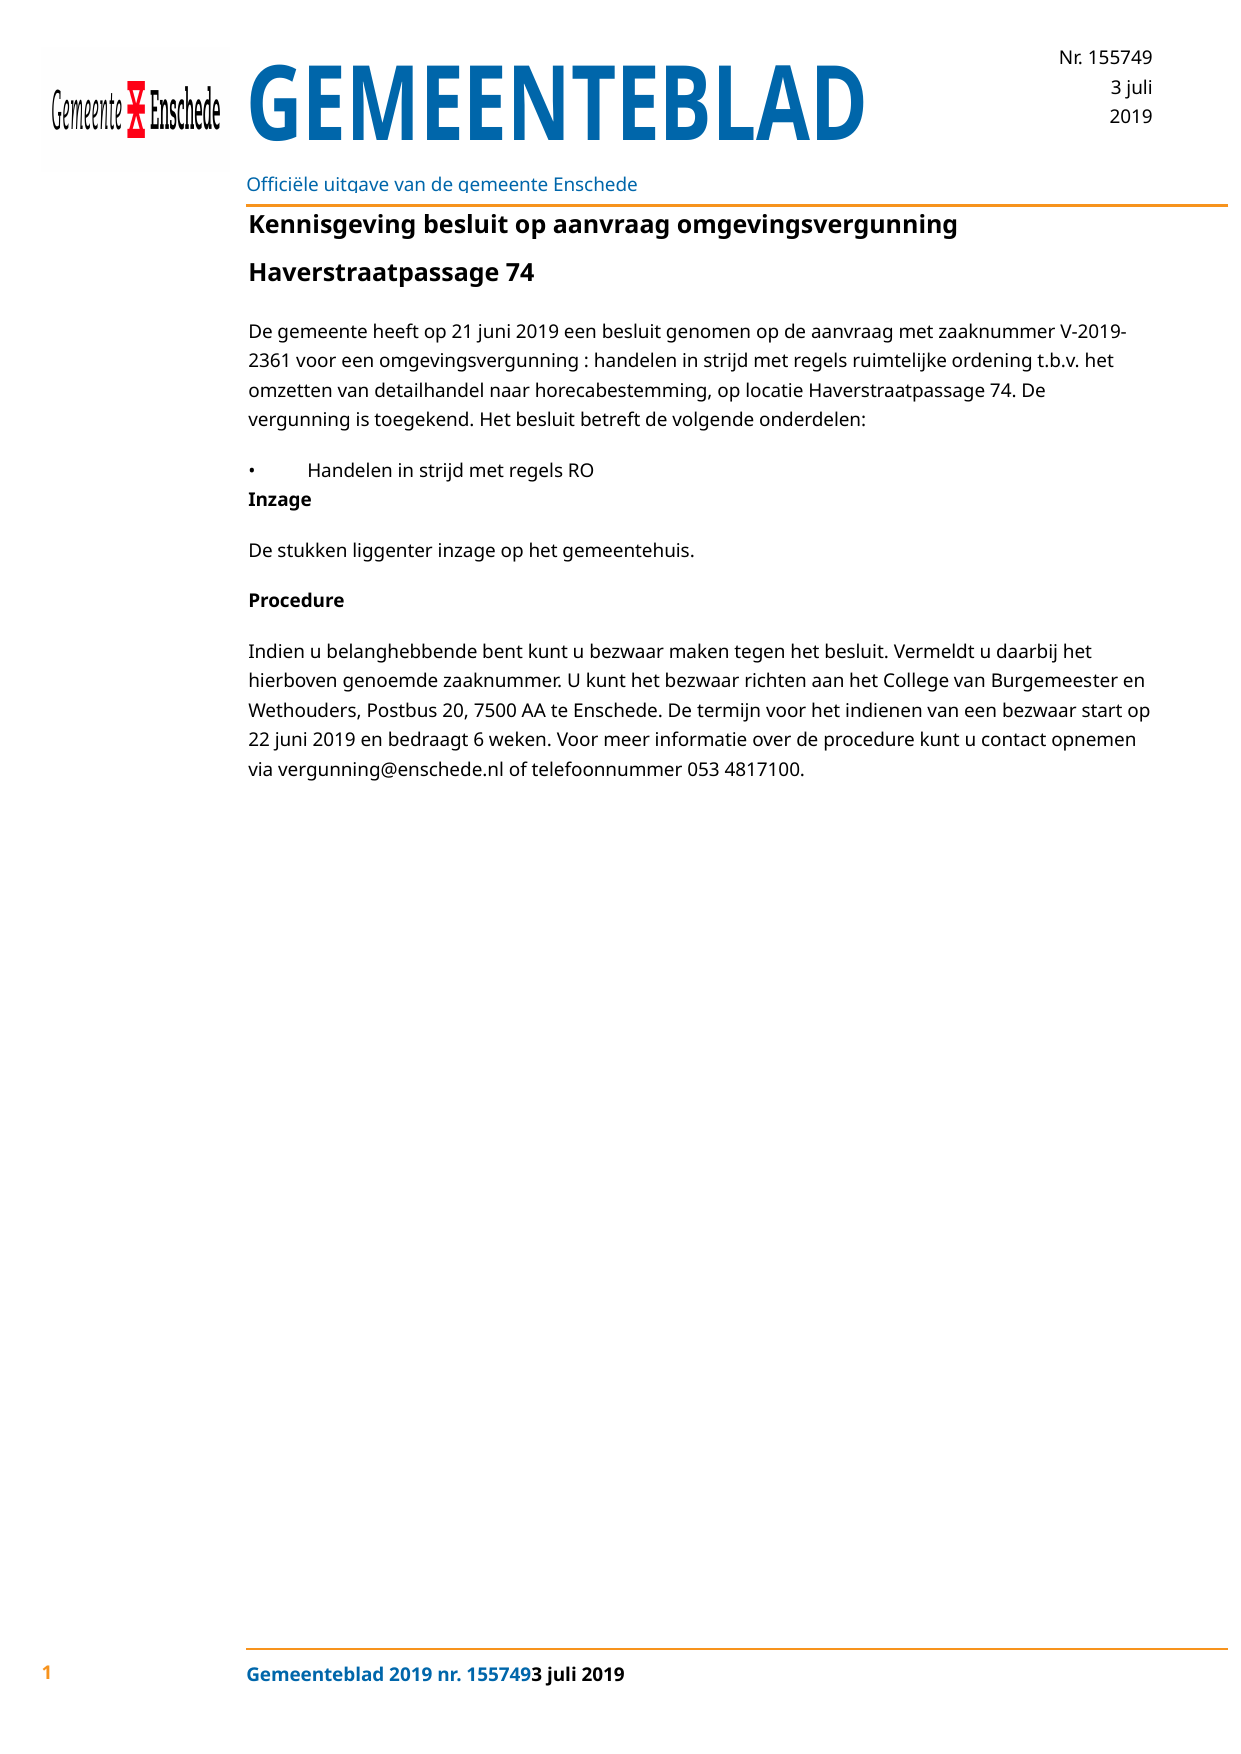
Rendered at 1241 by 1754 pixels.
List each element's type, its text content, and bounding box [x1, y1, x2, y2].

text Procedure [248, 587, 1152, 613]
text De gemeente heeft op 21 juni 2019 een besluit genomen op de aanvraag met zaaknummer V-2019-2361 voor een omgevingsvergunning : handelen in strijd met regels ruimtelijke ordening t.b.v. het omzetten van detailhandel naar horecabestemming, op locatie Haverstraatpassage 74. De vergunning is toegekend. Het besluit betreft de volgende onderdelen: [248, 318, 1152, 432]
text De stukken liggenter inzage op het gemeentehuis. [248, 537, 1152, 563]
text Inzage [248, 487, 1152, 512]
text Kennisgeving besluit op aanvraag omgevingsvergunning Haverstraatpassage 74 [248, 207, 1152, 288]
text Indien u belanghebbende bent kunt u bezwaar maken tegen het besluit. Vermeldt u daarbij het hierboven genoemde zaaknummer. U kunt het bezwaar richten aan het College van Burgemees­ter en Wethouders, Postbus 20, 7500 AA te Enschede. De termijn voor het indienen van een bezwaar start op 22 juni 2019 en bedraagt 6 weken. Voor meer informatie over de procedure kunt u contact opnemen via vergunning@enschede.nl of telefoonnummer 053 4817100. [248, 638, 1152, 782]
picture [41, 47, 231, 172]
list Handelen in strijd met regels RO [248, 457, 1152, 483]
